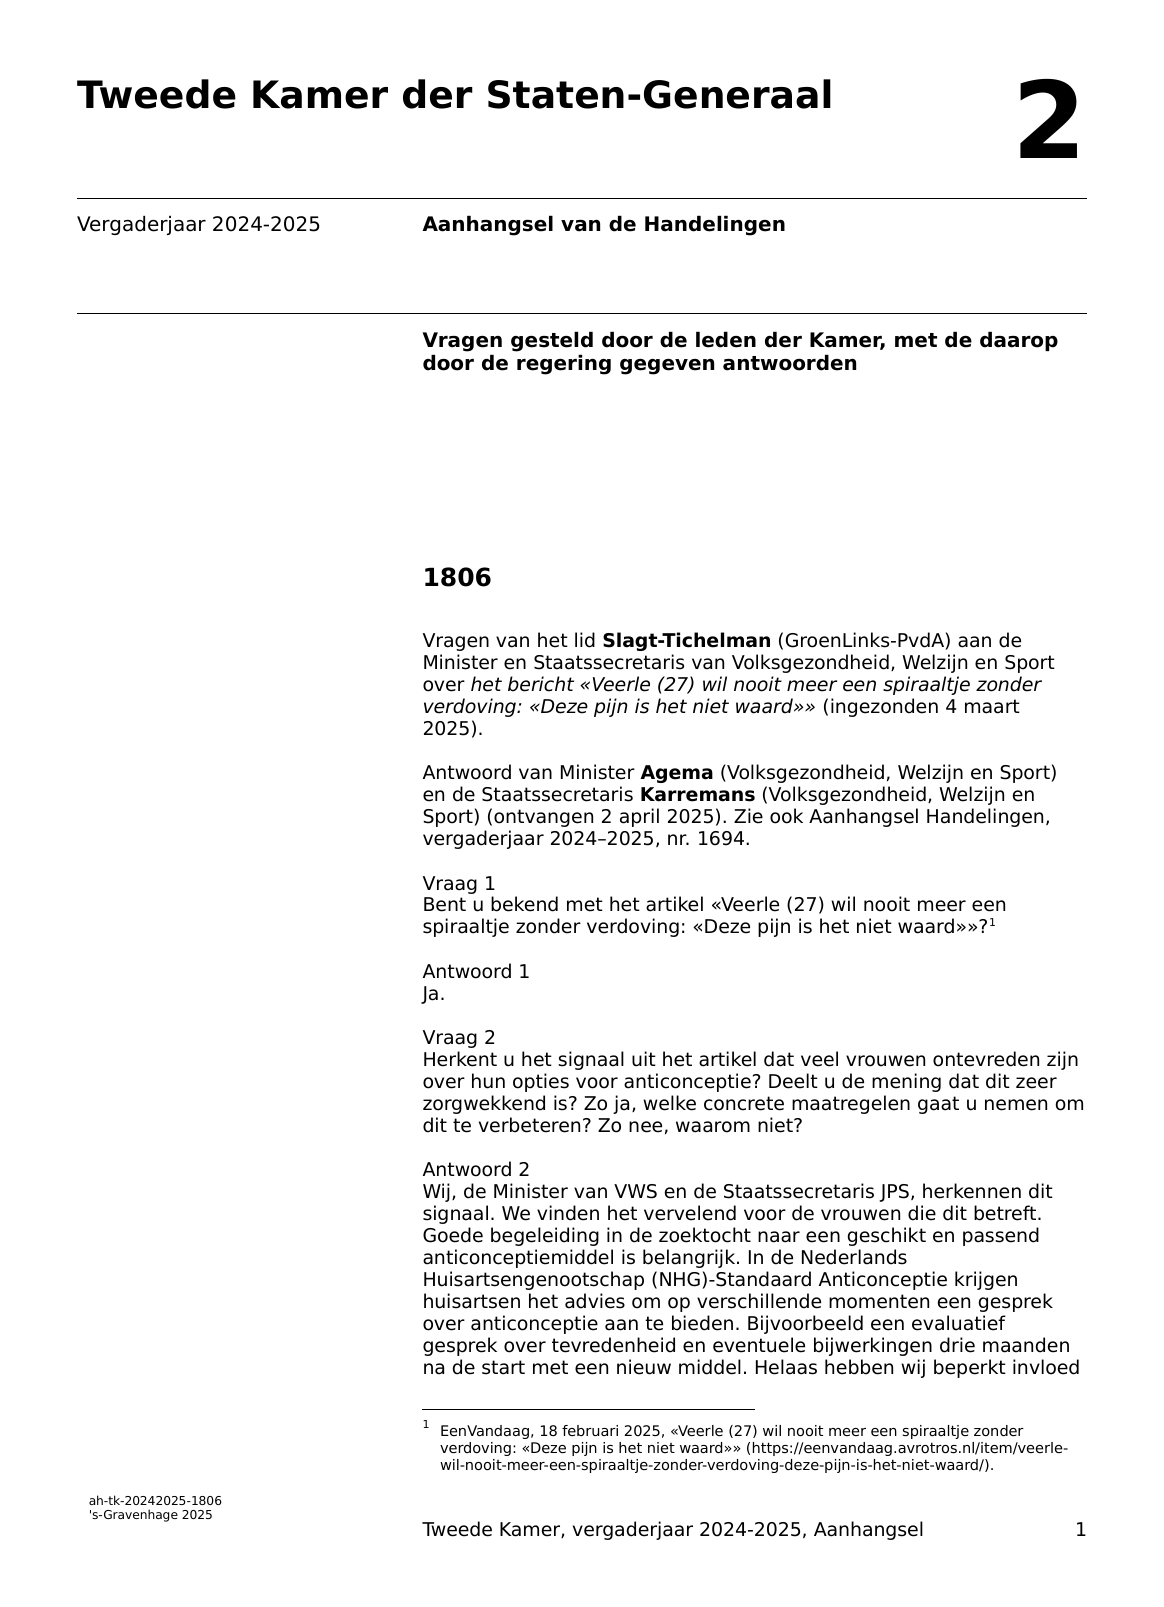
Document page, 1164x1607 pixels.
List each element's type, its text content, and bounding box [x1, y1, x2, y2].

text EenVandaag, 18 februari 2025, «Veerle (27) wil nooit meer een spiraaltje zonder verdoving: «Deze pijn is het niet waard»» (https://eenvandaag.avrotros.nl/item/veerle-wil-nooit-meer-een-spiraaltje-zonder-verdoving-deze-pijn-is-het-niet-waard/). [422, 1418, 1087, 1474]
text Antwoord 1 [422, 961, 1087, 982]
text 1806 [422, 563, 1087, 592]
text Vraag 2 [422, 1027, 1087, 1049]
text Ja. [422, 982, 1087, 1004]
text 's-Gravenhage 2025 [88, 1508, 323, 1522]
table_cell Aanhangsel van de Handelingen [422, 199, 1087, 313]
text ah-tk-20242025-1806 [88, 1494, 323, 1508]
table_cell [77, 314, 422, 375]
text Wij, de Minister van VWS en de Staatssecretaris JPS, herkennen dit signaal. We vinden het vervelend voor de vrouwen die dit betreft. Goede begeleiding in de zoektocht naar een geschikt en passend anticonceptiemiddel is belangrijk. In de Nederlands Huisartsengenootschap (NHG)-Standaard Anticonceptie krijgen huisartsen het advies om op verschillende momenten een gesprek over anticonceptie aan te bieden. Bijvoorbeeld een evaluatief gesprek over tevredenheid en eventuele bijwerkingen drie maanden na de start met een nieuw middel. Helaas hebben wij beperkt invloed [422, 1181, 1087, 1378]
table_header 2 [886, 59, 1087, 198]
table_cell Vragen gesteld door de leden der Kamer, met de daarop door de regering gegeven antwoorden [422, 314, 1087, 375]
table_header Tweede Kamer der Staten-Generaal [77, 59, 886, 198]
table_cell Vergaderjaar 2024-2025 [77, 199, 422, 313]
text Vraag 1 [422, 872, 1087, 894]
text Vragen van het lid Slagt-Tichelman (GroenLinks-PvdA) aan de Minister en Staatssecretaris van Volksgezondheid, Welzijn en Sport over het bericht «Veerle (27) wil nooit meer een spiraaltje zonder verdoving: «Deze pijn is het niet waard»» (ingezonden 4 maart 2025). [422, 630, 1087, 740]
text Antwoord 2 [422, 1159, 1087, 1181]
text Bent u bekend met het artikel «Veerle (27) wil nooit meer een spiraaltje zonder verdoving: «Deze pijn is het niet waard»»? [422, 894, 1087, 938]
text Herkent u het signaal uit het artikel dat veel vrouwen ontevreden zijn over hun opties voor anticonceptie? Deelt u de mening dat dit zeer zorgwekkend is? Zo ja, welke concrete maatregelen gaat u nemen om dit te verbeteren? Zo nee, waarom niet? [422, 1049, 1087, 1137]
text Antwoord van Minister Agema (Volksgezondheid, Welzijn en Sport) en de Staatssecretaris Karremans (Volksgezondheid, Welzijn en Sport) (ontvangen 2 april 2025). Zie ook Aanhangsel Handelingen, vergaderjaar 2024–2025, nr. 1694. [422, 762, 1087, 850]
